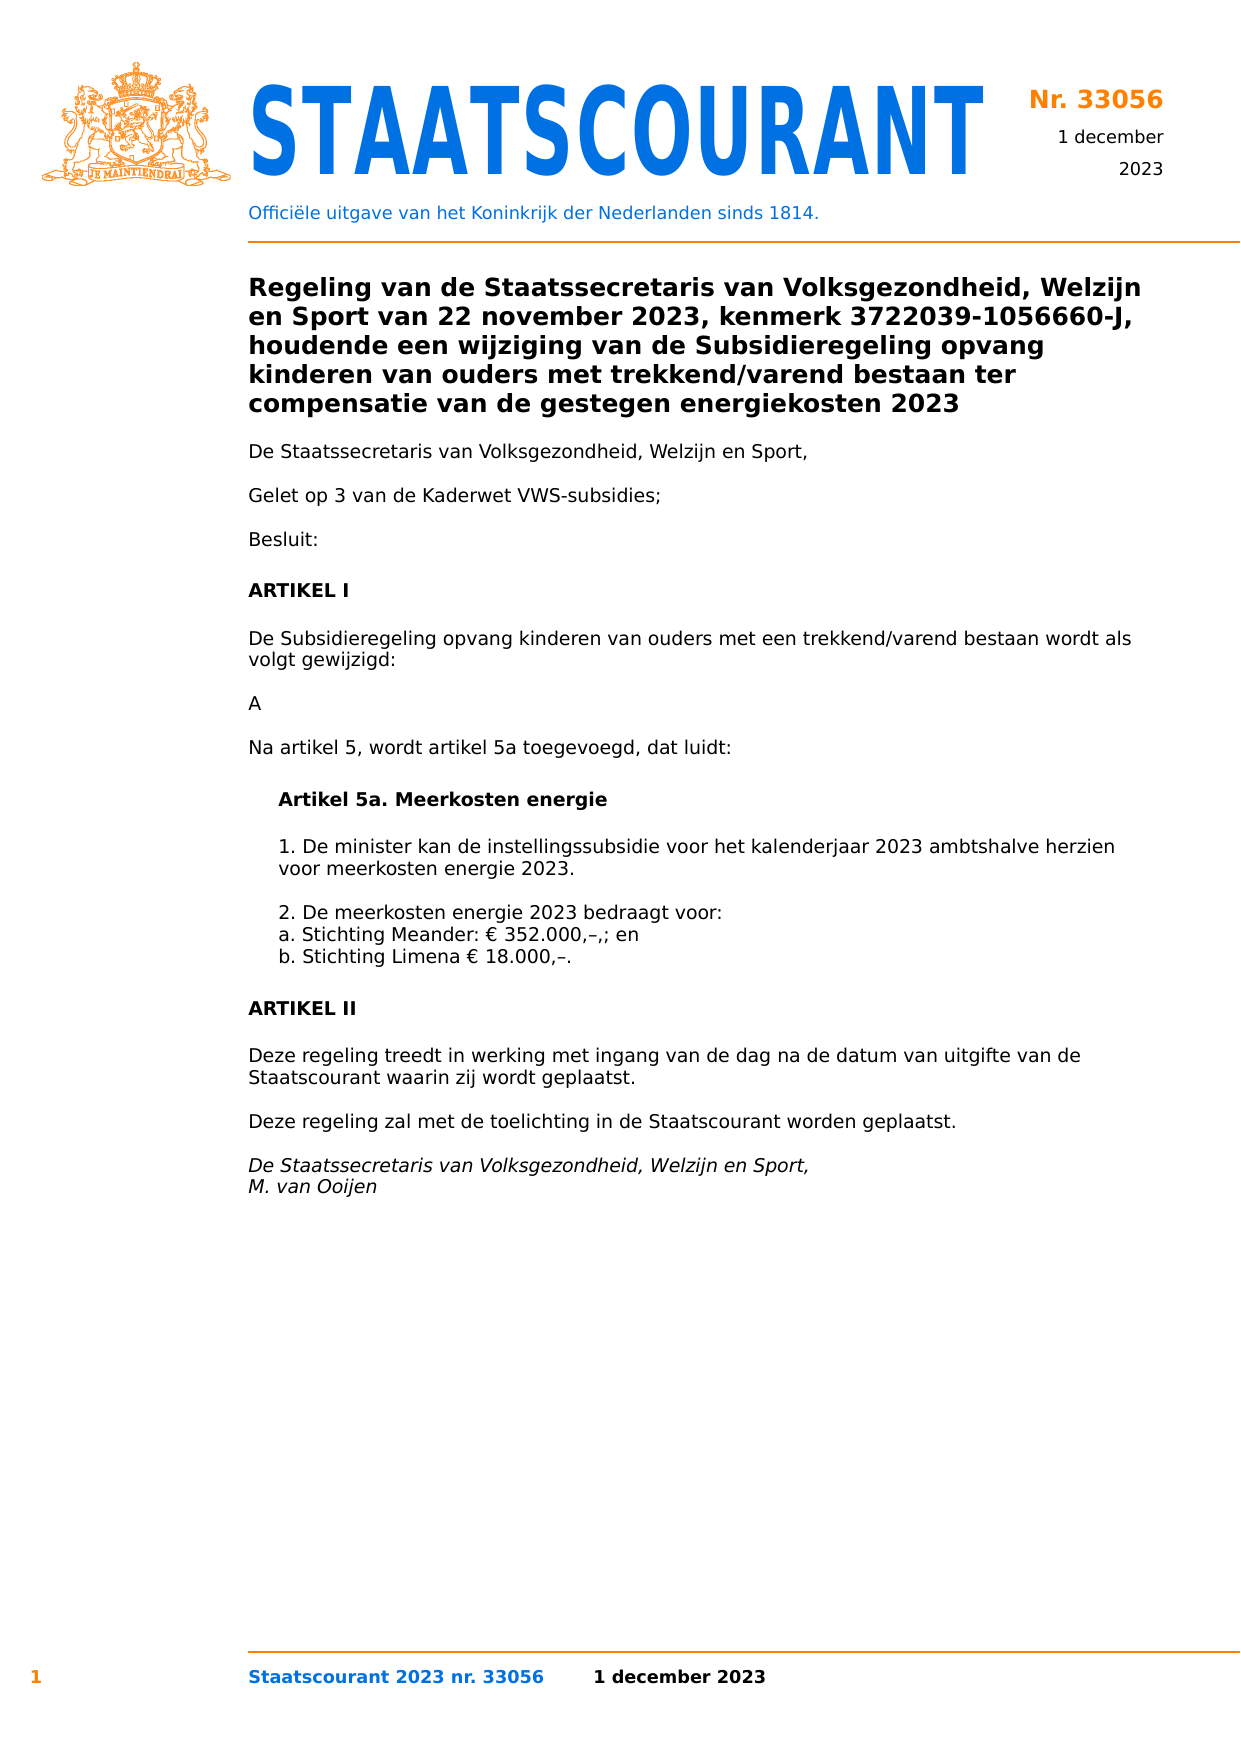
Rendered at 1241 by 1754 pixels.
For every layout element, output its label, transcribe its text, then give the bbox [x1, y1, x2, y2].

subtitle Artikel 5a. Meerkosten energie [278, 789, 1163, 811]
picture [41, 62, 231, 186]
text Besluit: [248, 528, 1163, 550]
table_header [25, 62, 248, 241]
text 2. De meerkosten energie 2023 bedraagt voor: [278, 902, 1163, 924]
table_cell 1 december [998, 121, 1240, 153]
subtitle ARTIKEL II [248, 998, 1163, 1020]
text b. Stichting Limena € 18.000,–. [278, 946, 1163, 968]
table_header Nr. 33056 [998, 62, 1240, 121]
table_cell 2023 [998, 153, 1240, 203]
text De Subsidieregeling opvang kinderen van ouders met een trekkend/varend bestaan wordt als volgt gewijzigd: [248, 627, 1163, 671]
table_header STAATSCOURANT [248, 62, 998, 203]
text Deze regeling zal met de toelichting in de Staatscourant worden geplaatst. [248, 1111, 1163, 1133]
table_cell Officiële uitgave van het Koninkrijk der Nederlanden sinds 1814. [248, 203, 1240, 241]
text De Staatssecretaris van Volksgezondheid, Welzijn en Sport, [248, 441, 1163, 463]
text a. Stichting Meander: € 352.000,–,; en [278, 924, 1163, 946]
subtitle Regeling van de Staatssecretaris van Volksgezondheid, Welzijn en Sport van 22 november 2023, kenmerk 3722039-1056660-J, houdende een wijziging van de Subsidieregeling opvang kinderen van ouders met trekkend/varend bestaan ter compensatie van de gestegen energiekosten 2023 [248, 273, 1163, 419]
text Na artikel 5, wordt artikel 5a toegevoegd, dat luidt: [248, 737, 1163, 759]
text A [248, 693, 1163, 715]
text Deze regeling treedt in werking met ingang van de dag na de datum van uitgifte van de Staatscourant waarin zij wordt geplaatst. [248, 1045, 1163, 1089]
text 1. De minister kan de instellingssubsidie voor het kalenderjaar 2023 ambtshalve herzien voor meerkosten energie 2023. [278, 836, 1163, 880]
text De Staatssecretaris van Volksgezondheid, Welzijn en Sport, M. van Ooijen [248, 1154, 1163, 1198]
text Gelet op 3 van de Kaderwet VWS-subsidies; [248, 484, 1163, 507]
subtitle ARTIKEL I [248, 580, 1163, 602]
